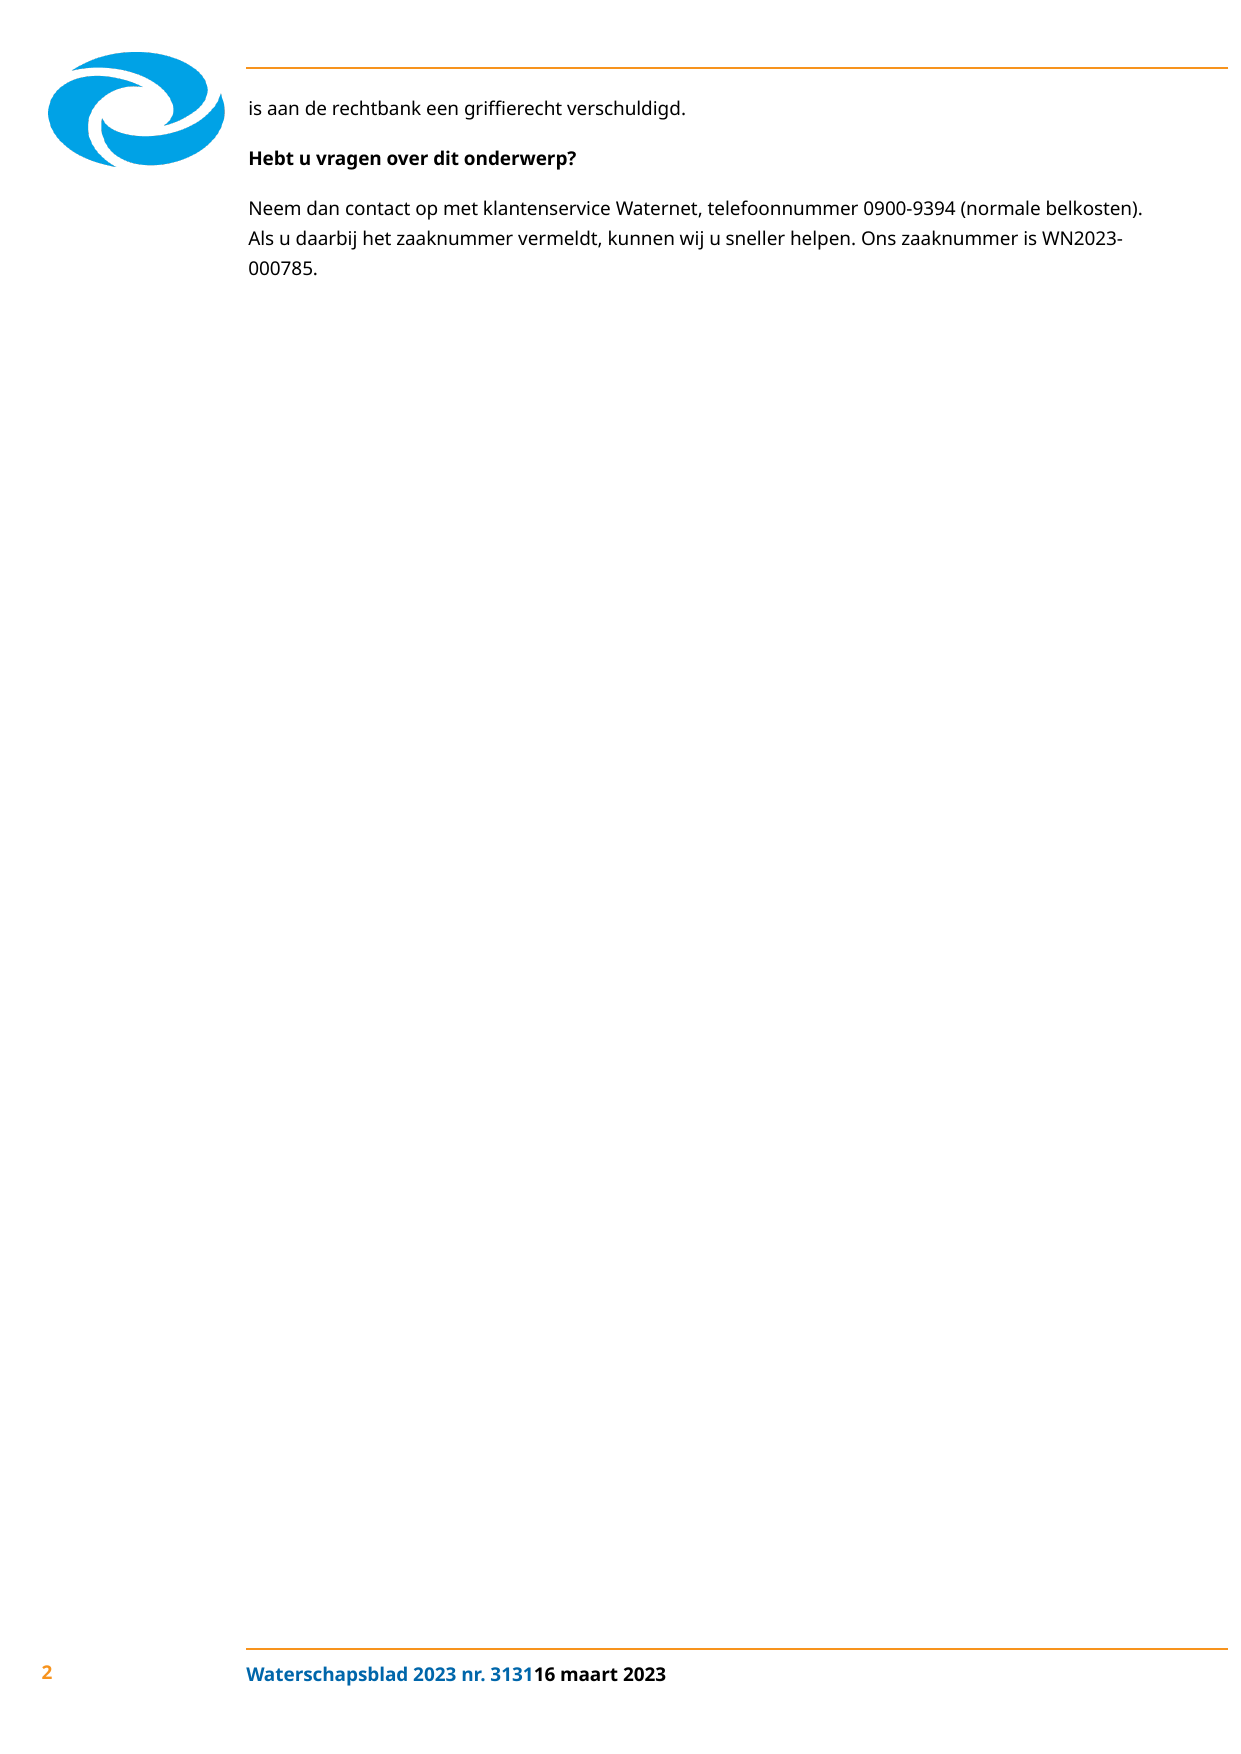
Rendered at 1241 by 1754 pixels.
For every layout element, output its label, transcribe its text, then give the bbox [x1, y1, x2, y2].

picture [41, 47, 231, 172]
text is aan de rechtbank een griffierecht verschuldigd. [248, 95, 1152, 121]
text Neem dan contact op met klantenservice Waternet, telefoonnummer 0900-9394 (normale belkosten). Als u daarbij het zaaknummer vermeldt, kunnen wij u sneller helpen. Ons zaaknummer is WN2023-000785. [248, 196, 1152, 281]
text Hebt u vragen over dit onderwerp? [248, 145, 1152, 171]
